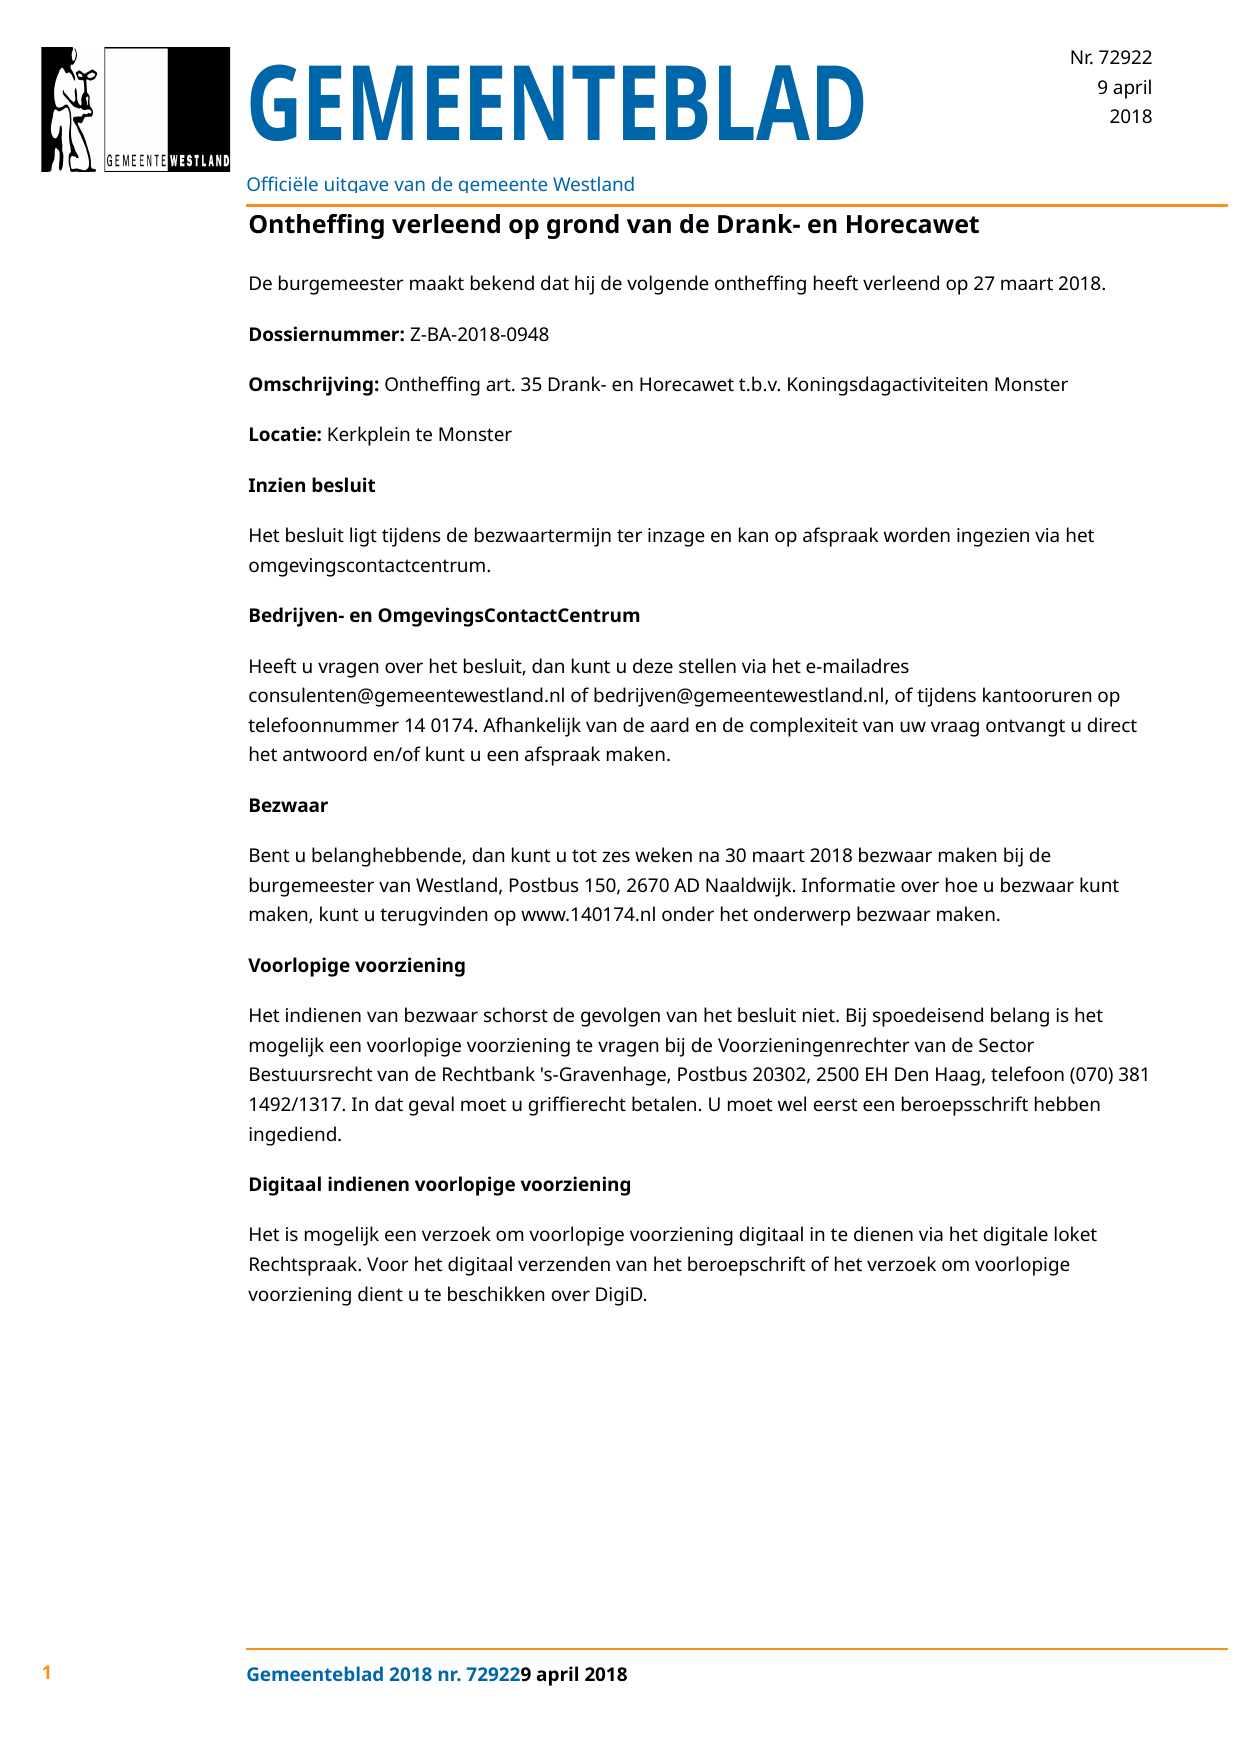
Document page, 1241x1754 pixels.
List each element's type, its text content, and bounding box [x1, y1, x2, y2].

text Bezwaar [248, 792, 1152, 818]
picture [41, 47, 231, 172]
text Omschrijving: Ontheffing art. 35 Drank- en Horecawet t.b.v. Koningsdagactiviteiten Monster [248, 371, 1152, 397]
text Heeft u vragen over het besluit, dan kunt u deze stellen via het e-mailadres consulenten@gemeentewestland.nl of bedrijven@gemeentewestland.nl, of tijdens kantooruren op telefoonnummer 14 0174. Afhankelijk van de aard en de complexiteit van uw vraag ontvangt u direct het antwoord en/of kunt u een afspraak maken. [248, 653, 1152, 767]
text Inzien besluit [248, 472, 1152, 498]
text Voorlopige voorziening [248, 952, 1152, 978]
text Locatie: Kerkplein te Monster [248, 422, 1152, 447]
text Het besluit ligt tijdens de bezwaartermijn ter inzage en kan op afspraak worden ingezien via het omgevingscontactcentrum. [248, 522, 1152, 578]
text Bedrijven- en OmgevingsContactCentrum [248, 602, 1152, 628]
text Het indienen van bezwaar schorst de gevolgen van het besluit niet. Bij spoedeisend belang is het mogelijk een voorlopige voorziening te vragen bij de Voorzieningenrechter van de Sector Bestuursrecht van de Rechtbank 's-Gravenhage, Postbus 20302, 2500 EH Den Haag, telefoon (070) 381 1492/1317. In dat geval moet u griffierecht betalen. U moet wel eerst een beroepsschrift hebben ingediend. [248, 1002, 1152, 1146]
text Digitaal indienen voorlopige voorziening [248, 1171, 1152, 1197]
text De burgemeester maakt bekend dat hij de volgende ontheffing heeft verleend op 27 maart 2018. [248, 270, 1152, 296]
text Ontheffing verleend op grond van de Drank- en Horecawet [248, 207, 1152, 241]
text Dossiernummer: Z-BA-2018-0948 [248, 321, 1152, 346]
text Bent u belanghebbende, dan kunt u tot zes weken na 30 maart 2018 bezwaar maken bij de burgemeester van Westland, Postbus 150, 2670 AD Naaldwijk. Informatie over hoe u bezwaar kunt maken, kunt u terugvinden op www.140174.nl onder het onderwerp bezwaar maken. [248, 842, 1152, 927]
text Het is mogelijk een verzoek om voorlopige voorziening digitaal in te dienen via het digitale loket Rechtspraak. Voor het digitaal verzenden van het beroepschrift of het verzoek om voorlopige voorziening dient u te beschikken over DigiD. [248, 1222, 1152, 1306]
